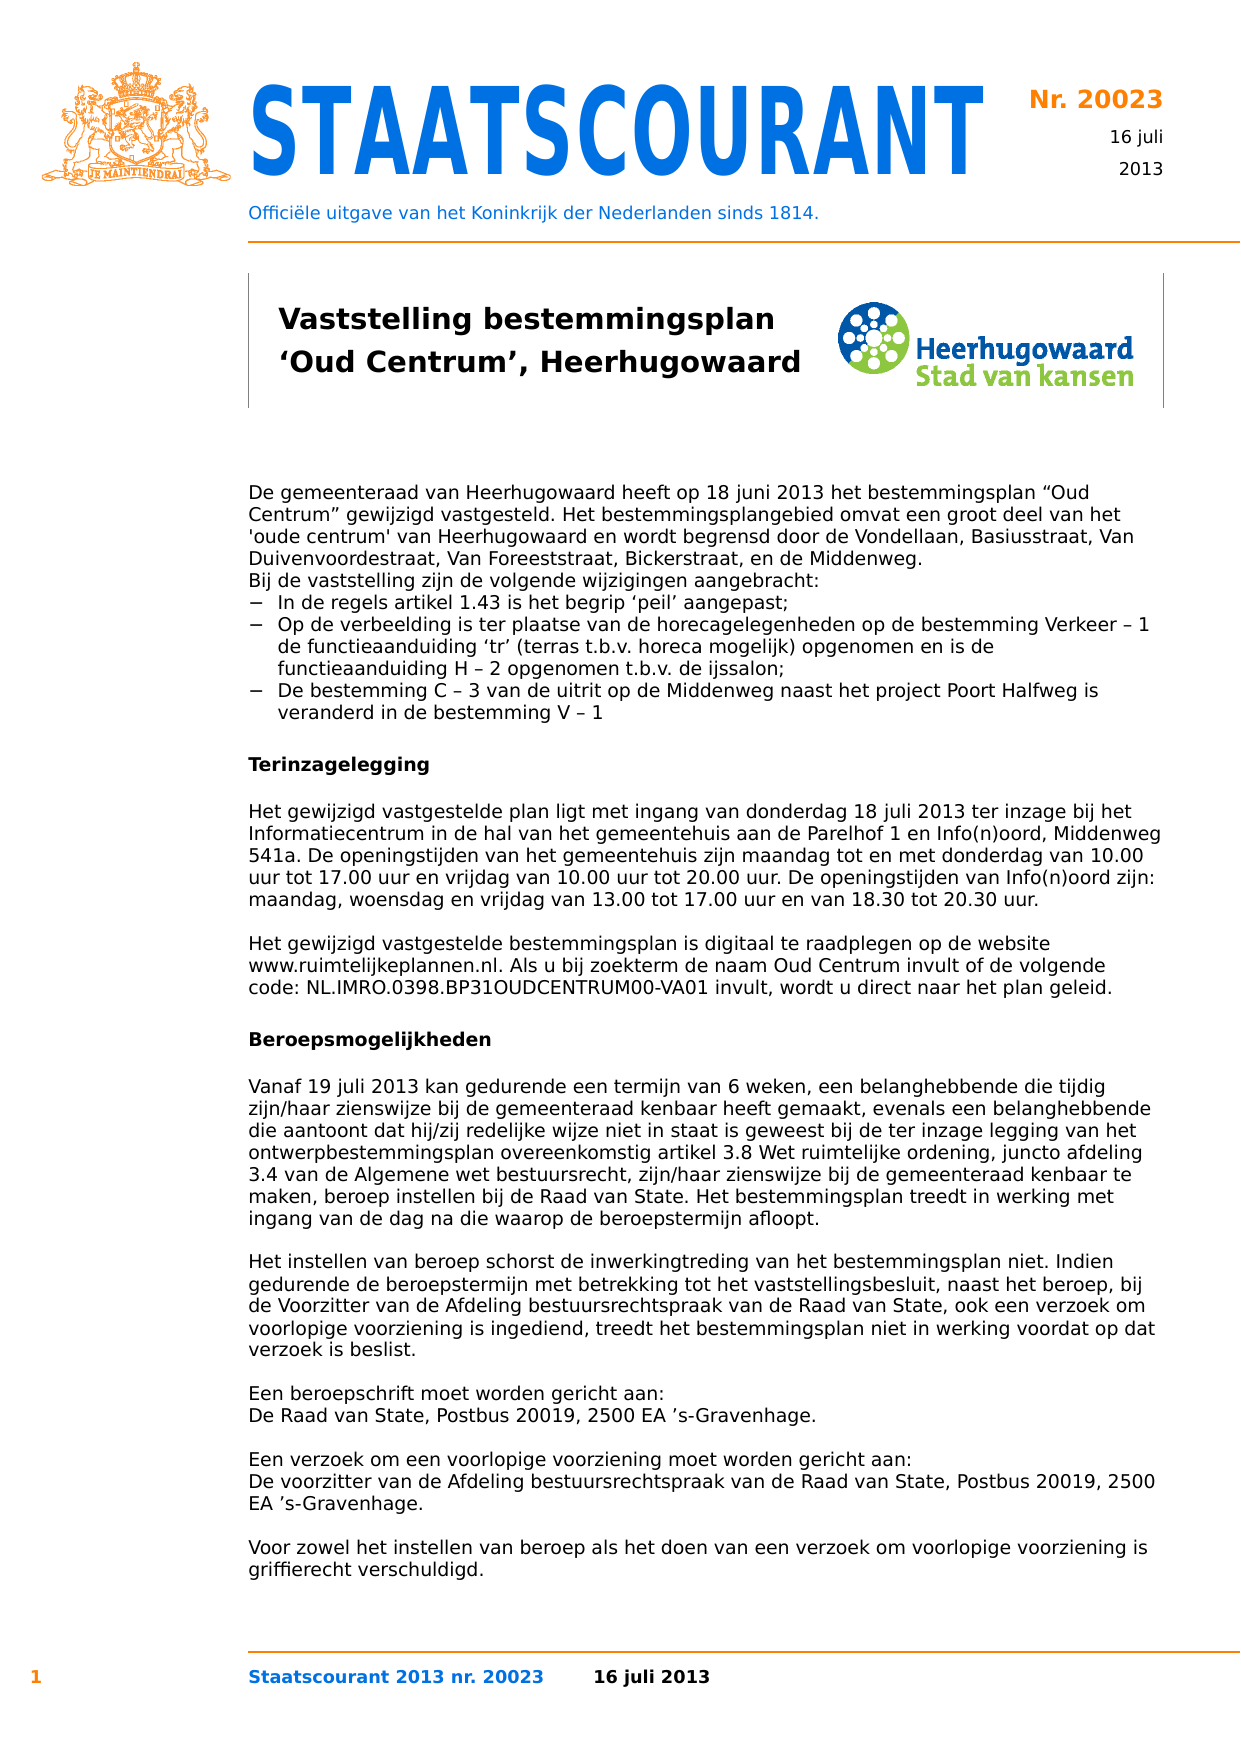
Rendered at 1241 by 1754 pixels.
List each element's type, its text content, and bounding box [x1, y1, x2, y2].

text Bij de vaststelling zijn de volgende wijzigingen aangebracht: [248, 570, 1163, 592]
subtitle Beroepsmogelijkheden [248, 1029, 1163, 1051]
subtitle Vaststelling bestemmingsplan ‘Oud Centrum’, Heerhugowaard [249, 273, 1163, 408]
text Een beroepschrift moet worden gericht aan: [248, 1383, 1163, 1405]
table_header [25, 62, 248, 241]
table_cell Officiële uitgave van het Koninkrijk der Nederlanden sinds 1814. [248, 203, 1240, 241]
text Het instellen van beroep schorst de inwerkingtreding van het bestemmingsplan niet. Indien gedurende de beroepstermijn met betrekking tot het vaststellingsbesluit, naast het beroep, bij de Voorzitter van de Afdeling bestuursrechtspraak van de Raad van State, ook een verzoek om voorlopige voorziening is ingediend, treedt het bestemmingsplan niet in werking voordat op dat verzoek is beslist. [248, 1251, 1163, 1361]
picture [41, 62, 231, 186]
table_cell 16 juli [998, 121, 1240, 153]
text Vanaf 19 juli 2013 kan gedurende een termijn van 6 weken, een belanghebbende die tijdig zijn/haar zienswijze bij de gemeenteraad kenbaar heeft gemaakt, evenals een belanghebbende die aantoont dat hij/zij redelijke wijze niet in staat is geweest bij de ter inzage legging van het ontwerpbestemmingsplan overeenkomstig artikel 3.8 Wet ruimtelijke ordening, juncto afdeling 3.4 van de Algemene wet bestuursrecht, zijn/haar zienswijze bij de gemeenteraad kenbaar te maken, beroep instellen bij de Raad van State. Het bestemmingsplan treedt in werking met ingang van de dag na die waarop de beroepstermijn afloopt. [248, 1076, 1163, 1229]
text Het gewijzigd vastgestelde bestemmingsplan is digitaal te raadplegen op de website www.ruimtelijkeplannen.nl. Als u bij zoekterm de naam Oud Centrum invult of de volgende code: NL.IMRO.0398.BP31OUDCENTRUM00-VA01 invult, wordt u direct naar het plan geleid. [248, 933, 1163, 999]
table_header STAATSCOURANT [248, 62, 998, 203]
text Het gewijzigd vastgestelde plan ligt met ingang van donderdag 18 juli 2013 ter inzage bij het Informatiecentrum in de hal van het gemeentehuis aan de Parelhof 1 en Info(n)oord, Middenweg 541a. De openingstijden van het gemeentehuis zijn maandag tot en met donderdag van 10.00 uur tot 17.00 uur en vrijdag van 10.00 uur tot 20.00 uur. De openingstijden van Info(n)oord zijn: maandag, woensdag en vrijdag van 13.00 tot 17.00 uur en van 18.30 tot 20.30 uur. [248, 801, 1163, 911]
text De voorzitter van de Afdeling bestuursrechtspraak van de Raad van State, Postbus 20019, 2500 EA ’s-Gravenhage. [248, 1471, 1163, 1515]
text Voor zowel het instellen van beroep als het doen van een verzoek om voorlopige voorziening is griffierecht verschuldigd. [248, 1537, 1163, 1581]
picture [838, 302, 1134, 386]
table_header Nr. 20023 [998, 62, 1240, 121]
text De gemeenteraad van Heerhugowaard heeft op 18 juni 2013 het bestemmingsplan “Oud Centrum” gewijzigd vastgesteld. Het bestemmingsplangebied omvat een groot deel van het 'oude centrum' van Heerhugowaard en wordt begrensd door de Vondellaan, Basiusstraat, Van Duivenvoordestraat, Van Foreeststraat, Bickerstraat, en de Middenweg. [248, 482, 1163, 570]
text De Raad van State, Postbus 20019, 2500 EA ’s-Gravenhage. [248, 1405, 1163, 1427]
text − In de regels artikel 1.43 is het begrip ‘peil’ aangepast; [248, 592, 1163, 614]
text − De bestemming C – 3 van de uitrit op de Middenweg naast het project Poort Halfweg is veranderd in de bestemming V – 1 [248, 680, 1163, 724]
text Een verzoek om een voorlopige voorziening moet worden gericht aan: [248, 1449, 1163, 1471]
text − Op de verbeelding is ter plaatse van de horecagelegenheden op de bestemming Verkeer – 1 de functieaanduiding ‘tr’ (terras t.b.v. horeca mogelijk) opgenomen en is de functieaanduiding H – 2 opgenomen t.b.v. de ijssalon; [248, 614, 1163, 680]
table_cell 2013 [998, 153, 1240, 203]
subtitle Terinzagelegging [248, 754, 1163, 776]
